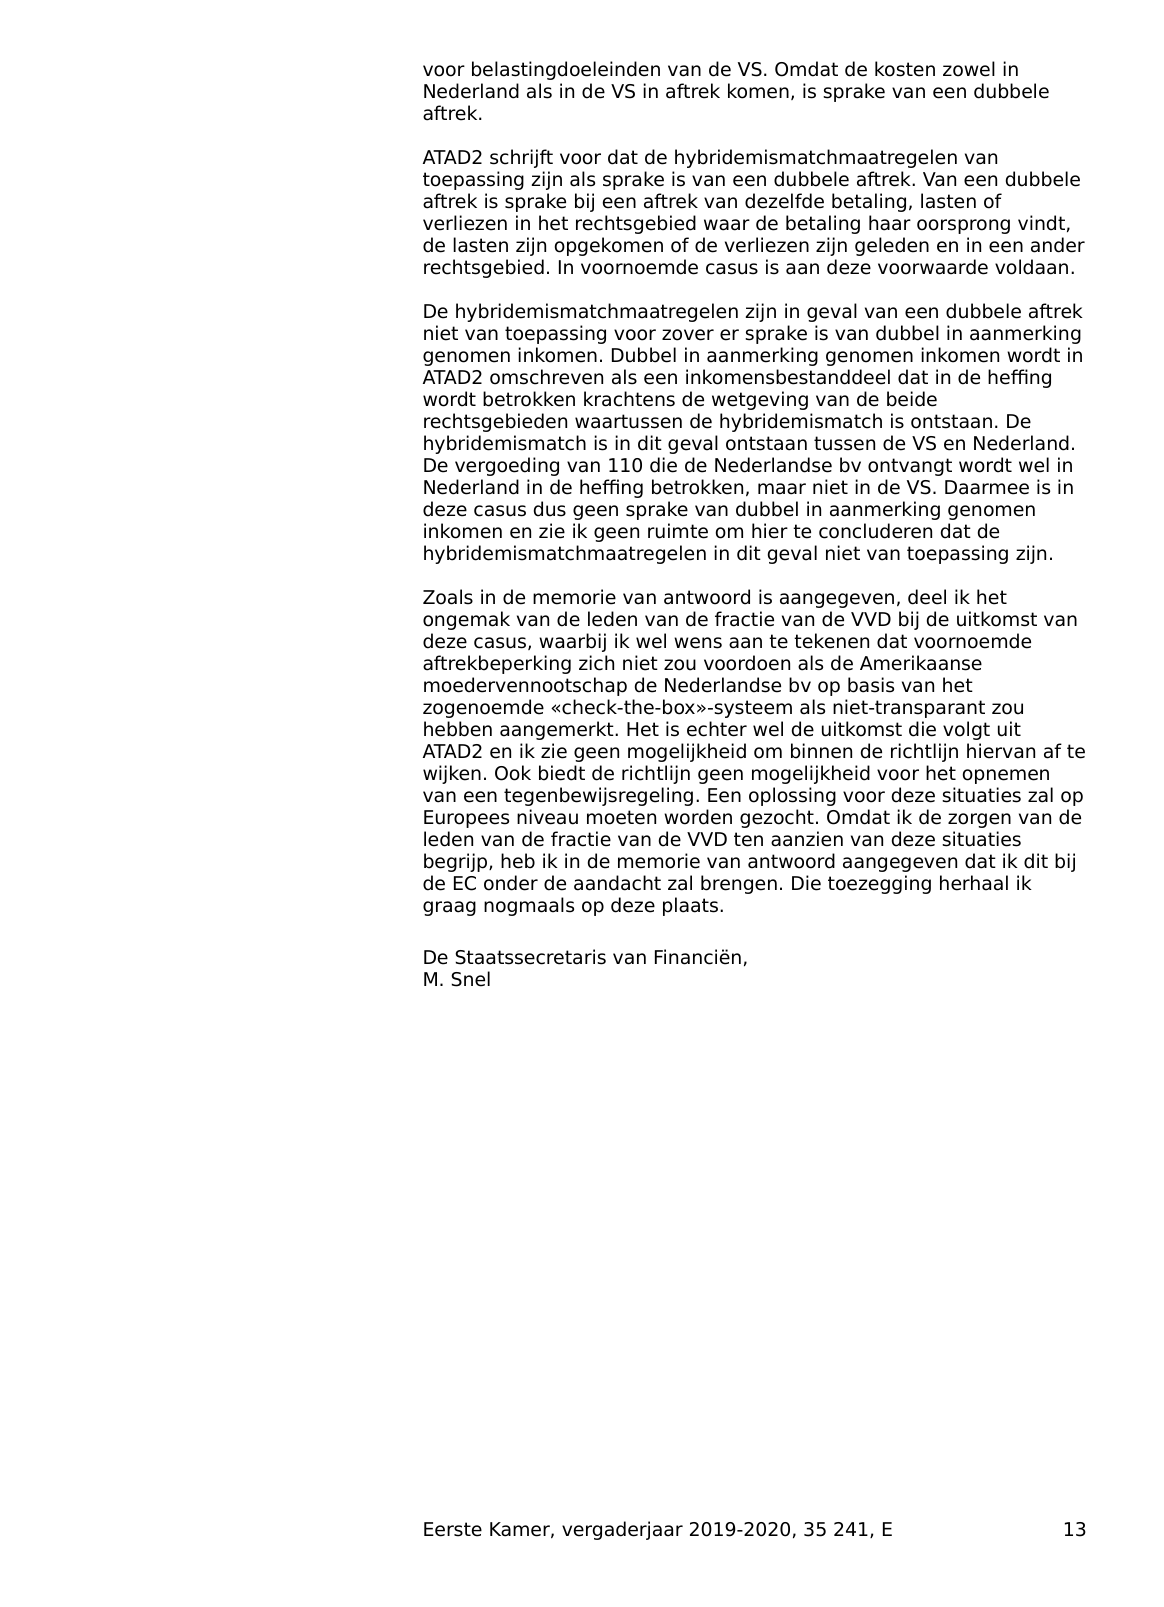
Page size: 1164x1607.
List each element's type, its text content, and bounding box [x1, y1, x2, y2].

text voor belastingdoeleinden van de VS. Omdat de kosten zowel in Nederland als in de VS in aftrek komen, is sprake van een dubbele aftrek. [422, 59, 1087, 125]
text Zoals in de memorie van antwoord is aangegeven, deel ik het ongemak van de leden van de fractie van de VVD bij de uitkomst van deze casus, waarbij ik wel wens aan te tekenen dat voornoemde aftrekbeperking zich niet zou voordoen als de Amerikaanse moedervennootschap de Nederlandse bv op basis van het zogenoemde «check-the-box»-systeem als niet-transparant zou hebben aangemerkt. Het is echter wel de uitkomst die volgt uit ATAD2 en ik zie geen mogelijkheid om binnen de richtlijn hiervan af te wijken. Ook biedt de richtlijn geen mogelijkheid voor het opnemen van een tegenbewijsregeling. Een oplossing voor deze situaties zal op Europees niveau moeten worden gezocht. Omdat ik de zorgen van de leden van de fractie van de VVD ten aanzien van deze situaties begrijp, heb ik in de memorie van antwoord aangegeven dat ik dit bij de EC onder de aandacht zal brengen. Die toezegging herhaal ik graag nogmaals op deze plaats. [422, 587, 1087, 917]
text ATAD2 schrijft voor dat de hybridemismatchmaatregelen van toepassing zijn als sprake is van een dubbele aftrek. Van een dubbele aftrek is sprake bij een aftrek van dezelfde betaling, lasten of verliezen in het rechtsgebied waar de betaling haar oorsprong vindt, de lasten zijn opgekomen of de verliezen zijn geleden en in een ander rechtsgebied. In voornoemde casus is aan deze voorwaarde voldaan. [422, 147, 1087, 279]
text De Staatssecretaris van Financiën, M. Snel [422, 947, 1087, 991]
text De hybridemismatchmaatregelen zijn in geval van een dubbele aftrek niet van toepassing voor zover er sprake is van dubbel in aanmerking genomen inkomen. Dubbel in aanmerking genomen inkomen wordt in ATAD2 omschreven als een inkomensbestanddeel dat in de heffing wordt betrokken krachtens de wetgeving van de beide rechtsgebieden waartussen de hybridemismatch is ontstaan. De hybridemismatch is in dit geval ontstaan tussen de VS en Nederland. De vergoeding van 110 die de Nederlandse bv ontvangt wordt wel in Nederland in de heffing betrokken, maar niet in de VS. Daarmee is in deze casus dus geen sprake van dubbel in aanmerking genomen inkomen en zie ik geen ruimte om hier te concluderen dat de hybridemismatchmaatregelen in dit geval niet van toepassing zijn. [422, 301, 1087, 565]
